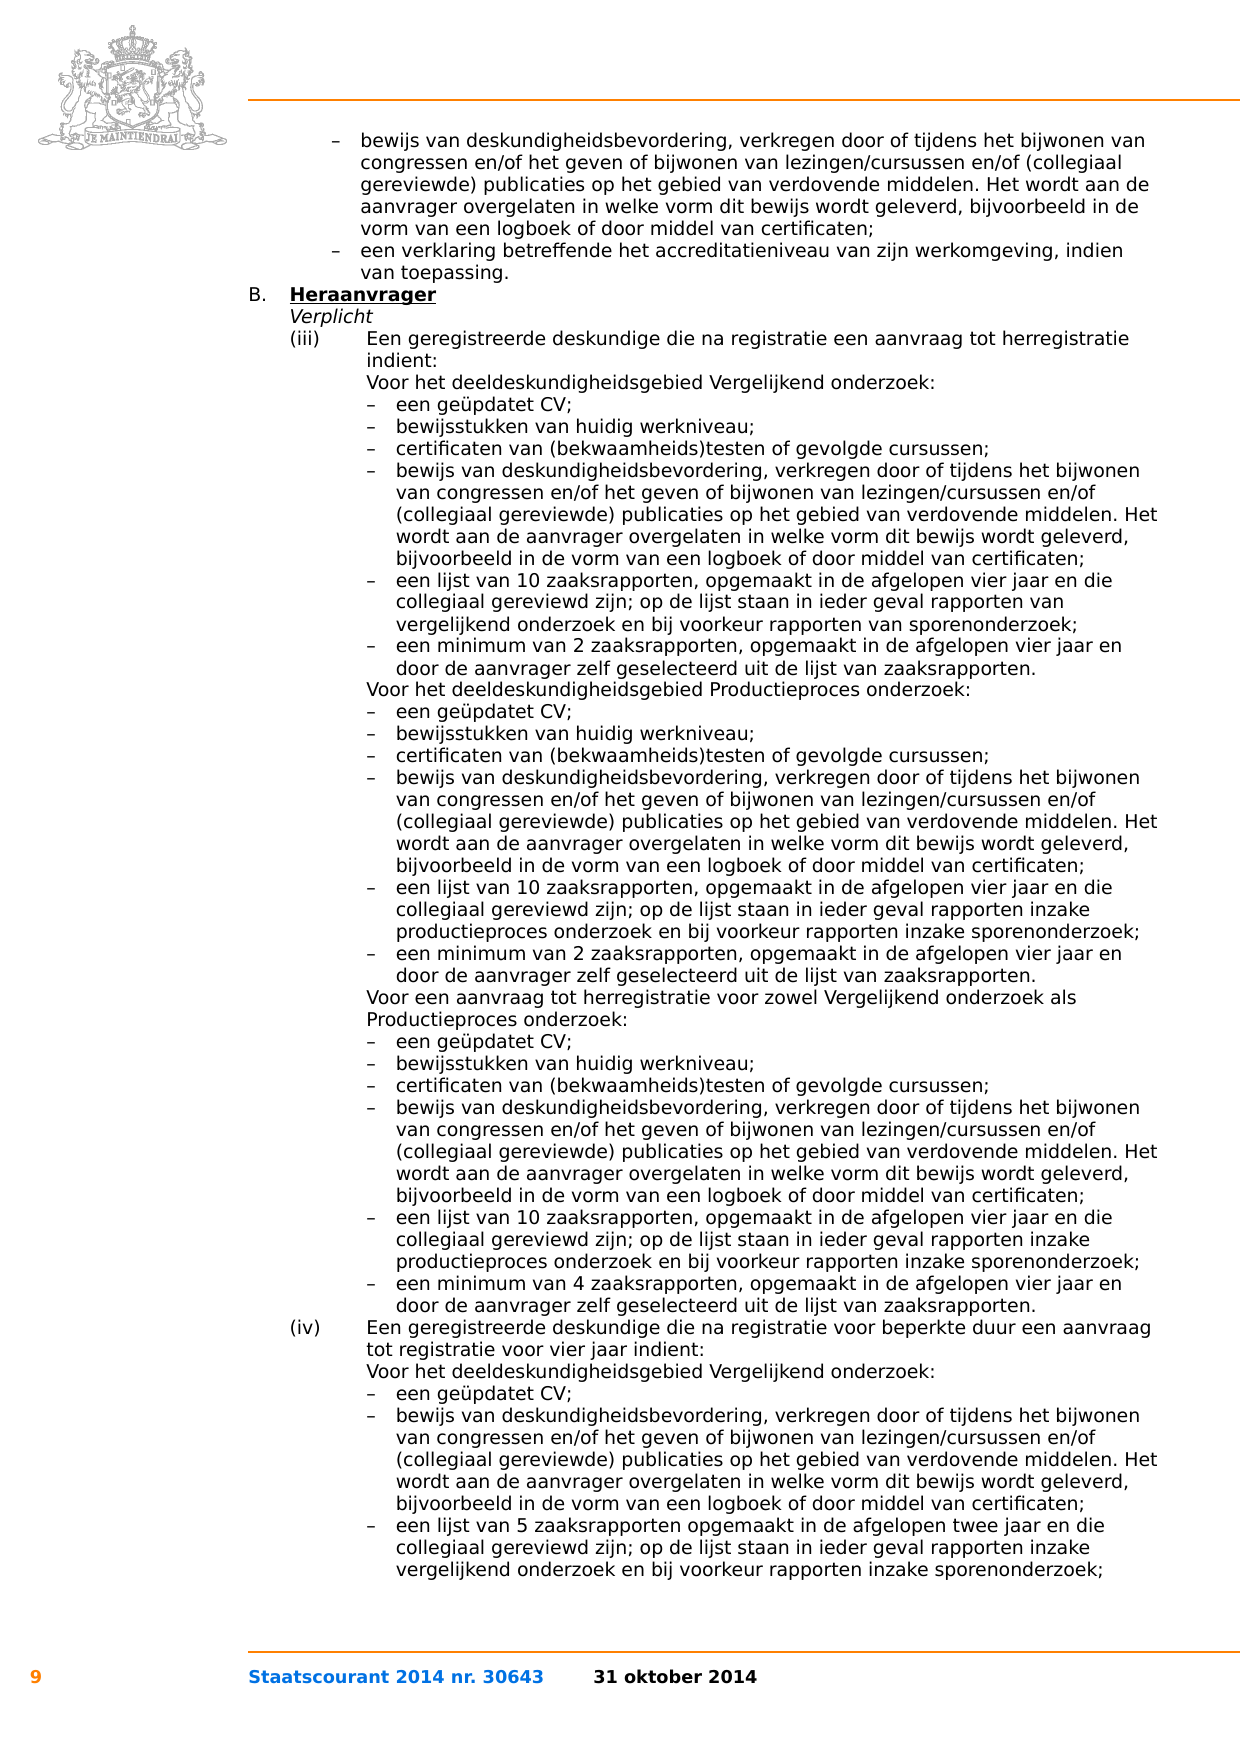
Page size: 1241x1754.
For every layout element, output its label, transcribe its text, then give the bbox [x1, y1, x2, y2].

text – certificaten van (bekwaamheids)testen of gevolgde cursussen; [366, 1075, 1163, 1097]
text – certificaten van (bekwaamheids)testen of gevolgde cursussen; [366, 438, 1163, 459]
text – bewijs van deskundigheidsbevordering, verkregen door of tijdens het bijwonen van congressen en/of het geven of bijwonen van lezingen/cursussen en/of (collegiaal gereviewde) publicaties op het gebied van verdovende middelen. Het wordt aan de aanvrager overgelaten in welke vorm dit bewijs wordt geleverd, bijvoorbeeld in de vorm van een logboek of door middel van certificaten; [366, 1097, 1163, 1207]
text – een geüpdatet CV; [366, 701, 1163, 723]
text – bewijsstukken van huidig werkniveau; [366, 1053, 1163, 1075]
text – een lijst van 10 zaaksrapporten, opgemaakt in de afgelopen vier jaar en die collegiaal gereviewd zijn; op de lijst staan in ieder geval rapporten inzake productieproces onderzoek en bij voorkeur rapporten inzake sporenonderzoek; [366, 877, 1163, 943]
text – bewijs van deskundigheidsbevordering, verkregen door of tijdens het bijwonen van congressen en/of het geven of bijwonen van lezingen/cursussen en/of (collegiaal gereviewde) publicaties op het gebied van verdovende middelen. Het wordt aan de aanvrager overgelaten in welke vorm dit bewijs wordt geleverd, bijvoorbeeld in de vorm van een logboek of door middel van certificaten; [366, 1405, 1163, 1514]
text Voor het deeldeskundigheidsgebied Productieproces onderzoek: [366, 679, 1163, 701]
text – een verklaring betreffende het accreditatieniveau van zijn werkomgeving, indien van toepassing. [331, 240, 1163, 284]
text B. Heraanvrager [248, 284, 1163, 306]
text – een geüpdatet CV; [366, 394, 1163, 416]
text Voor het deeldeskundigheidsgebied Vergelijkend onderzoek: [366, 1361, 1163, 1383]
text (iii) Een geregistreerde deskundige die na registratie een aanvraag tot herregistratie indient: [289, 328, 1163, 372]
text – bewijs van deskundigheidsbevordering, verkregen door of tijdens het bijwonen van congressen en/of het geven of bijwonen van lezingen/cursussen en/of (collegiaal gereviewde) publicaties op het gebied van verdovende middelen. Het wordt aan de aanvrager overgelaten in welke vorm dit bewijs wordt geleverd, bijvoorbeeld in de vorm van een logboek of door middel van certificaten; [366, 767, 1163, 877]
text – bewijs van deskundigheidsbevordering, verkregen door of tijdens het bijwonen van congressen en/of het geven of bijwonen van lezingen/cursussen en/of (collegiaal gereviewde) publicaties op het gebied van verdovende middelen. Het wordt aan de aanvrager overgelaten in welke vorm dit bewijs wordt geleverd, bijvoorbeeld in de vorm van een logboek of door middel van certificaten; [331, 130, 1163, 240]
text – een lijst van 5 zaaksrapporten opgemaakt in de afgelopen twee jaar en die collegiaal gereviewd zijn; op de lijst staan in ieder geval rapporten inzake vergelijkend onderzoek en bij voorkeur rapporten inzake sporenonderzoek; [366, 1514, 1163, 1581]
text – een geüpdatet CV; [366, 1383, 1163, 1405]
text – een lijst van 10 zaaksrapporten, opgemaakt in de afgelopen vier jaar en die collegiaal gereviewd zijn; op de lijst staan in ieder geval rapporten van vergelijkend onderzoek en bij voorkeur rapporten van sporenonderzoek; [366, 569, 1163, 635]
text – certificaten van (bekwaamheids)testen of gevolgde cursussen; [366, 745, 1163, 767]
text (iv) Een geregistreerde deskundige die na registratie voor beperkte duur een aanvraag tot registratie voor vier jaar indient: [289, 1317, 1163, 1361]
text – een minimum van 2 zaaksrapporten, opgemaakt in de afgelopen vier jaar en door de aanvrager zelf geselecteerd uit de lijst van zaaksrapporten. [366, 635, 1163, 679]
text – een lijst van 10 zaaksrapporten, opgemaakt in de afgelopen vier jaar en die collegiaal gereviewd zijn; op de lijst staan in ieder geval rapporten inzake productieproces onderzoek en bij voorkeur rapporten inzake sporenonderzoek; [366, 1207, 1163, 1273]
text – bewijsstukken van huidig werkniveau; [366, 416, 1163, 438]
picture [38, 25, 227, 150]
text Verplicht [289, 306, 1163, 328]
text Voor het deeldeskundigheidsgebied Vergelijkend onderzoek: [366, 372, 1163, 394]
text – bewijsstukken van huidig werkniveau; [366, 723, 1163, 745]
text – een geüpdatet CV; [366, 1031, 1163, 1053]
text – een minimum van 4 zaaksrapporten, opgemaakt in de afgelopen vier jaar en door de aanvrager zelf geselecteerd uit de lijst van zaaksrapporten. [366, 1273, 1163, 1317]
text Voor een aanvraag tot herregistratie voor zowel Vergelijkend onderzoek als Productieproces onderzoek: [366, 987, 1163, 1031]
text – een minimum van 2 zaaksrapporten, opgemaakt in de afgelopen vier jaar en door de aanvrager zelf geselecteerd uit de lijst van zaaksrapporten. [366, 943, 1163, 987]
text – bewijs van deskundigheidsbevordering, verkregen door of tijdens het bijwonen van congressen en/of het geven of bijwonen van lezingen/cursussen en/of (collegiaal gereviewde) publicaties op het gebied van verdovende middelen. Het wordt aan de aanvrager overgelaten in welke vorm dit bewijs wordt geleverd, bijvoorbeeld in de vorm van een logboek of door middel van certificaten; [366, 459, 1163, 569]
